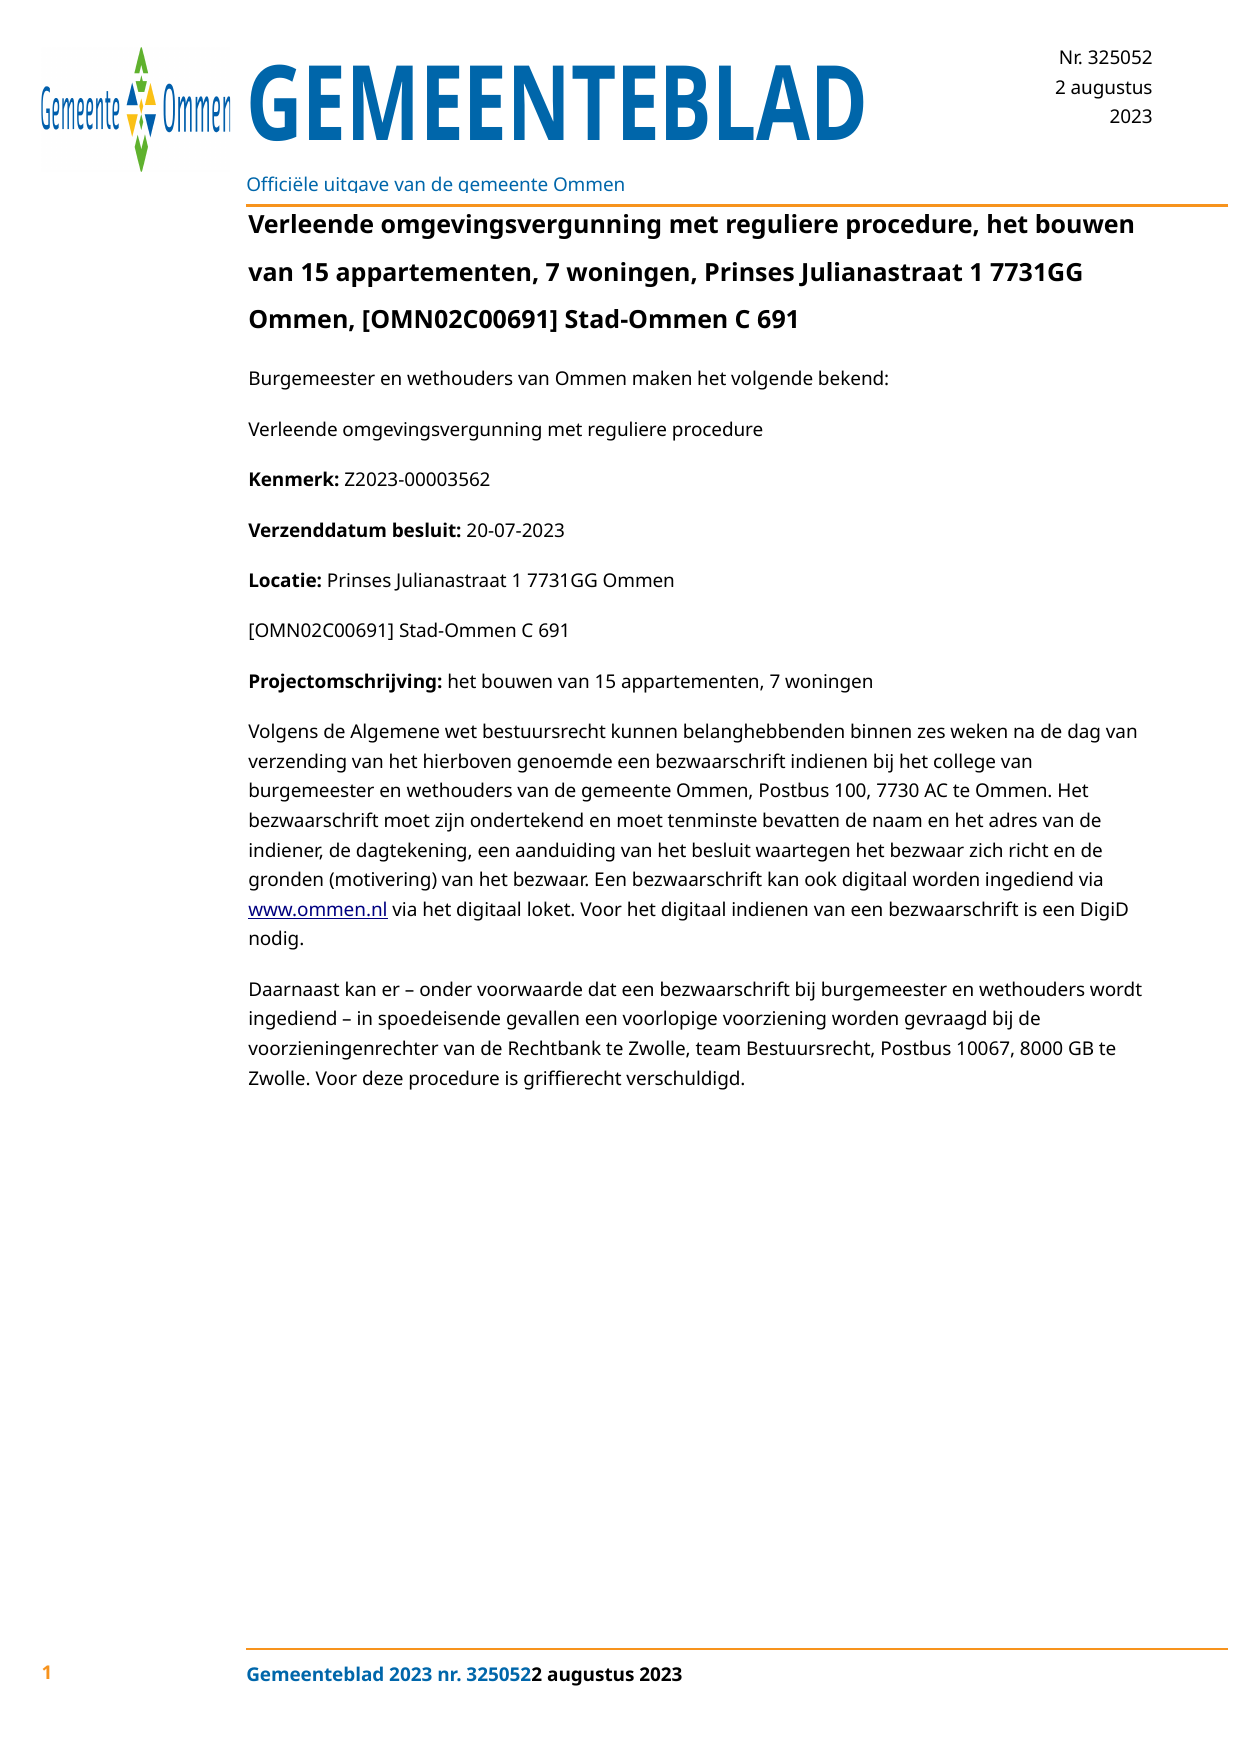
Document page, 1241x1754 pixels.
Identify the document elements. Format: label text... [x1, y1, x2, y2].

text Projectomschrijving: het bouwen van 15 appartementen, 7 woningen [248, 668, 1152, 694]
text Verleende omgevingsvergunning met reguliere procedure [248, 416, 1152, 442]
text Volgens de Algemene wet bestuursrecht kunnen belanghebbenden binnen zes weken na de dag van verzending van het hierboven genoemde een bezwaarschrift indienen bij het college van burgemeester en wethouders van de gemeente Ommen, Postbus 100, 7730 AC te Ommen. Het bezwaarschrift moet zijn ondertekend en moet tenminste bevatten de naam en het adres van de indiener, de dagtekening, een aanduiding van het besluit waartegen het bezwaar zich richt en de gronden (motivering) van het bezwaar. Een bezwaarschrift kan ook digitaal worden ingediend via www.ommen.nl via het digitaal loket. Voor het digitaal indienen van een bezwaarschrift is een DigiD nodig. [248, 718, 1152, 951]
picture [41, 47, 231, 172]
text Verzenddatum besluit: 20-07-2023 [248, 517, 1152, 542]
text Daarnaast kan er – onder voorwaarde dat een bezwaarschrift bij burgemeester en wethouders wordt ingediend – in spoedeisende gevallen een voorlopige voorziening worden gevraagd bij de voorzieningenrechter van de Rechtbank te Zwolle, team Bestuursrecht, Postbus 10067, 8000 GB te Zwolle. Voor deze procedure is griffierecht verschuldigd. [248, 976, 1152, 1090]
text Burgemeester en wethouders van Ommen maken het volgende bekend: [248, 366, 1152, 391]
text Kenmerk: Z2023-00003562 [248, 466, 1152, 492]
text [OMN02C00691] Stad-Ommen C 691 [248, 618, 1152, 643]
text Locatie: Prinses Julianastraat 1 7731GG Ommen [248, 567, 1152, 593]
text Verleende omgevingsvergunning met reguliere procedure, het bouwen van 15 appartementen, 7 woningen, Prinses Julianastraat 1 7731GG Ommen, [OMN02C00691] Stad-Ommen C 691 [248, 207, 1152, 336]
